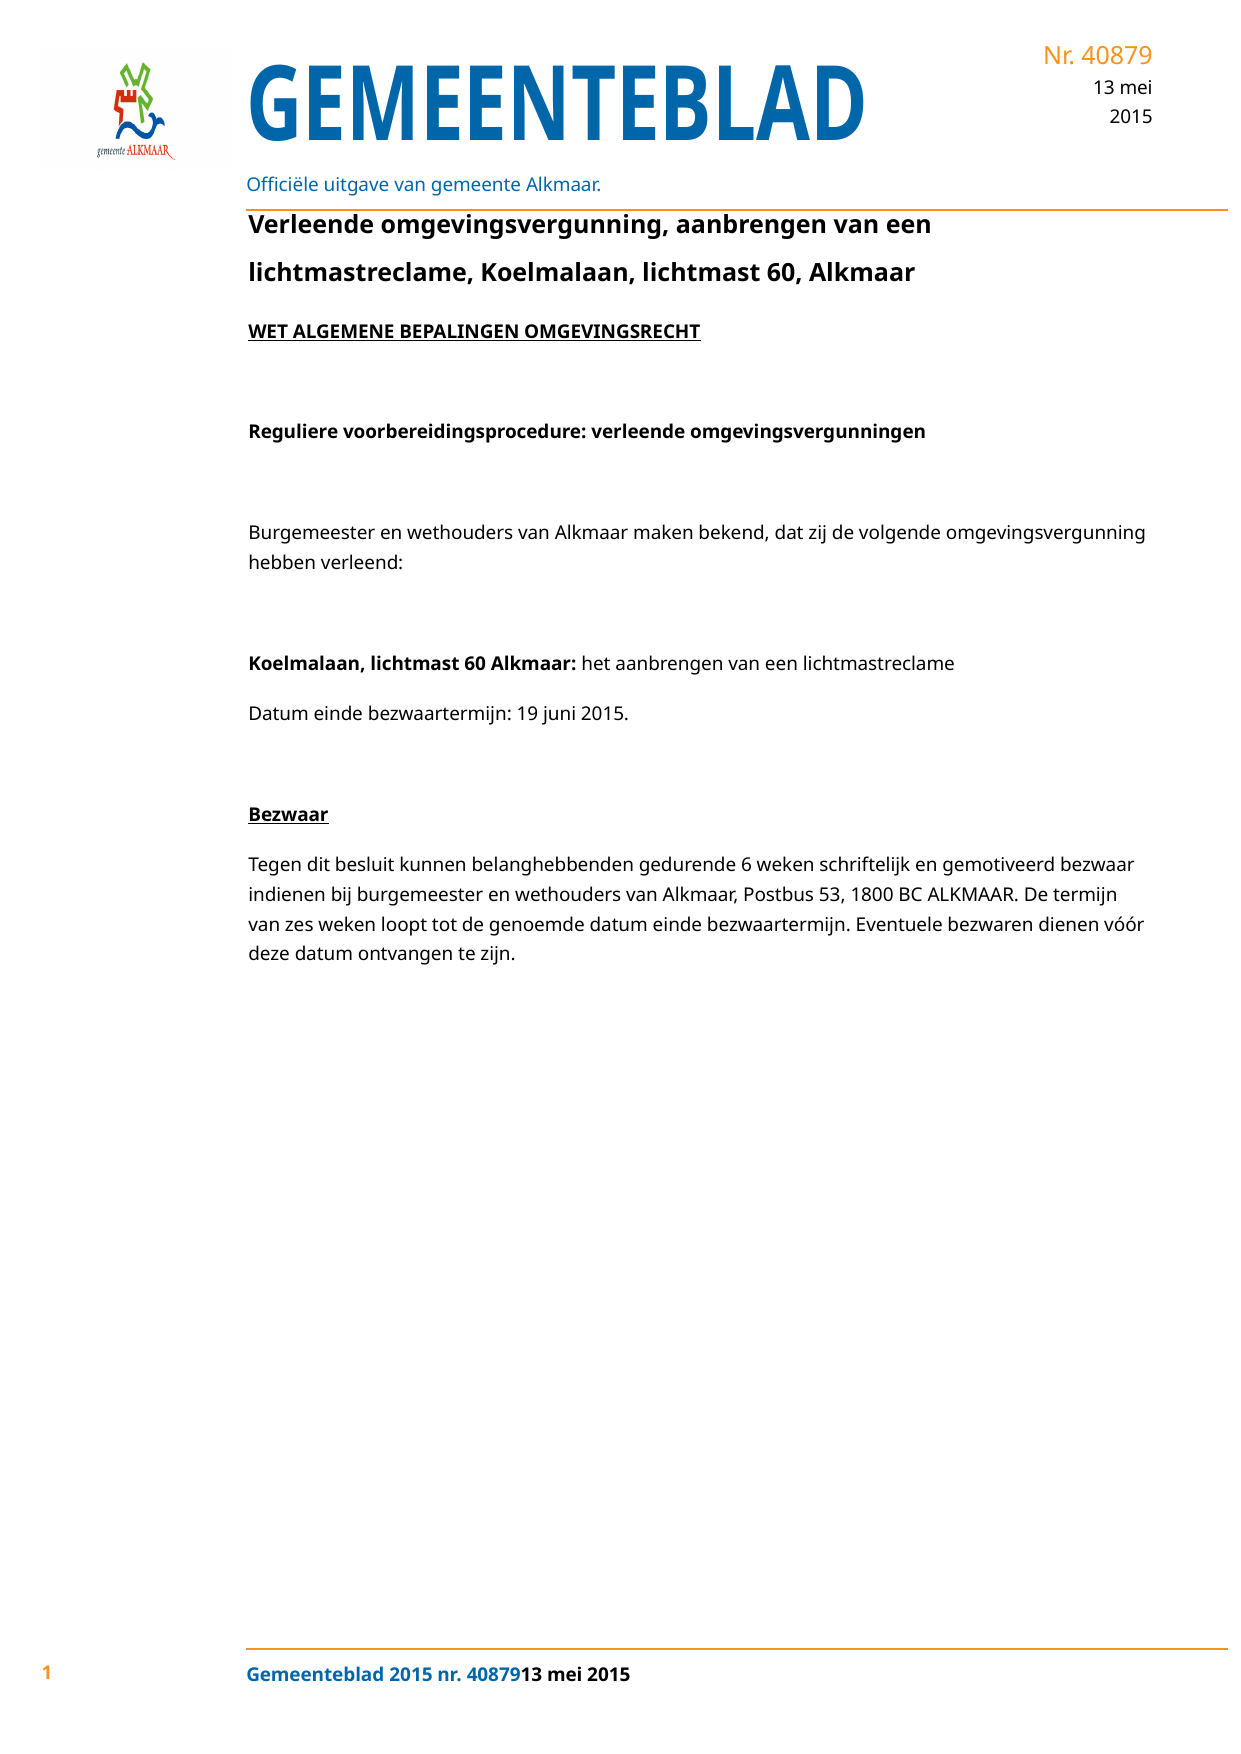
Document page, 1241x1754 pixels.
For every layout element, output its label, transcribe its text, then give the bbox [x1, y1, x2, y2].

text Reguliere voorbereidingsprocedure: verleende omgevingsvergunningen [248, 419, 1152, 444]
text Burgemeester en wethouders van Alkmaar maken bekend, dat zij de volgende omgevingsvergunning hebben verleend: [248, 519, 1152, 575]
text Koelmalaan, lichtmast 60 Alkmaar: het aanbrengen van een lichtmastreclame [248, 650, 1152, 676]
text WET ALGEMENE BEPALINGEN OMGEVINGSRECHT [248, 318, 1152, 344]
text Bezwaar [248, 801, 1152, 827]
text Tegen dit besluit kunnen belanghebbenden gedurende 6 weken schriftelijk en gemotiveerd bezwaar indienen bij burgemeester en wethouders van Alkmaar, Postbus 53, 1800 BC ALKMAAR. De termijn van zes weken loopt tot de genoemde datum einde bezwaartermijn. Eventuele bezwaren dienen vóór deze datum ontvangen te zijn. [248, 852, 1152, 966]
picture [41, 47, 231, 172]
text Verleende omgevingsvergunning, aanbrengen van een lichtmastreclame, Koelmalaan, lichtmast 60, Alkmaar [248, 211, 1152, 288]
text Datum einde bezwaartermijn: 19 juni 2015. [248, 700, 1152, 726]
